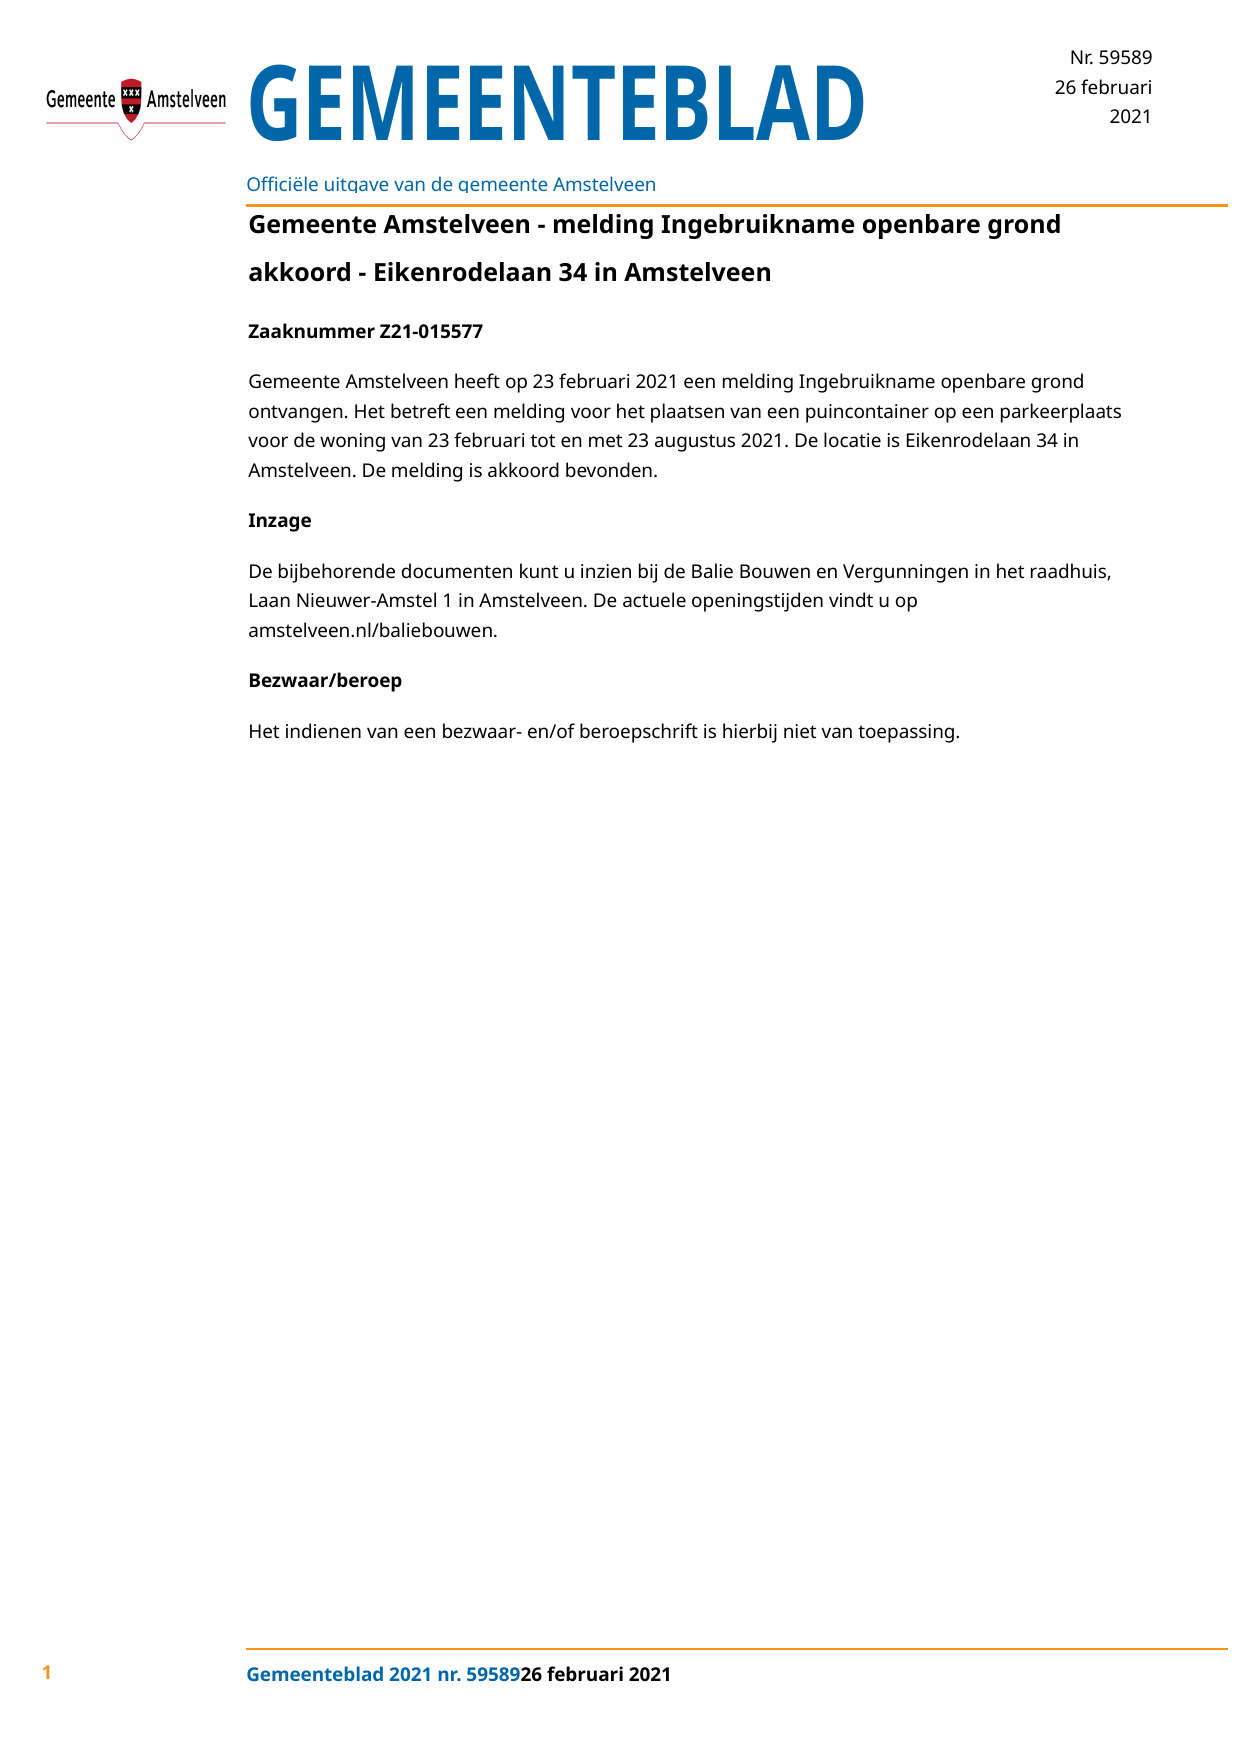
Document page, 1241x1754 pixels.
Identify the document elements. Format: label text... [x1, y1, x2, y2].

text Zaaknummer Z21-015577 [248, 318, 1152, 344]
text Inzage [248, 507, 1152, 533]
text Gemeente Amstelveen heeft op 23 februari 2021 een melding Ingebruikname openbare grond ontvangen. Het betreft een melding voor het plaatsen van een puincontainer op een parkeerplaats voor de woning van 23 februari tot en met 23 augustus 2021. De locatie is Eikenrodelaan 34 in Amstelveen. De melding is akkoord bevonden. [248, 368, 1152, 483]
picture [41, 47, 231, 172]
text De bijbehorende documenten kunt u inzien bij de Balie Bouwen en Vergunningen in het raadhuis, Laan Nieuwer-Amstel 1 in Amstelveen. De actuele openingstijden vindt u op amstelveen.nl/baliebouwen. [248, 558, 1152, 643]
text Bezwaar/beroep [248, 667, 1152, 693]
text Het indienen van een bezwaar- en/of beroepschrift is hierbij niet van toepassing. [248, 718, 1152, 744]
text Gemeente Amstelveen - melding Ingebruikname openbare grond akkoord - Eikenrodelaan 34 in Amstelveen [248, 207, 1152, 288]
